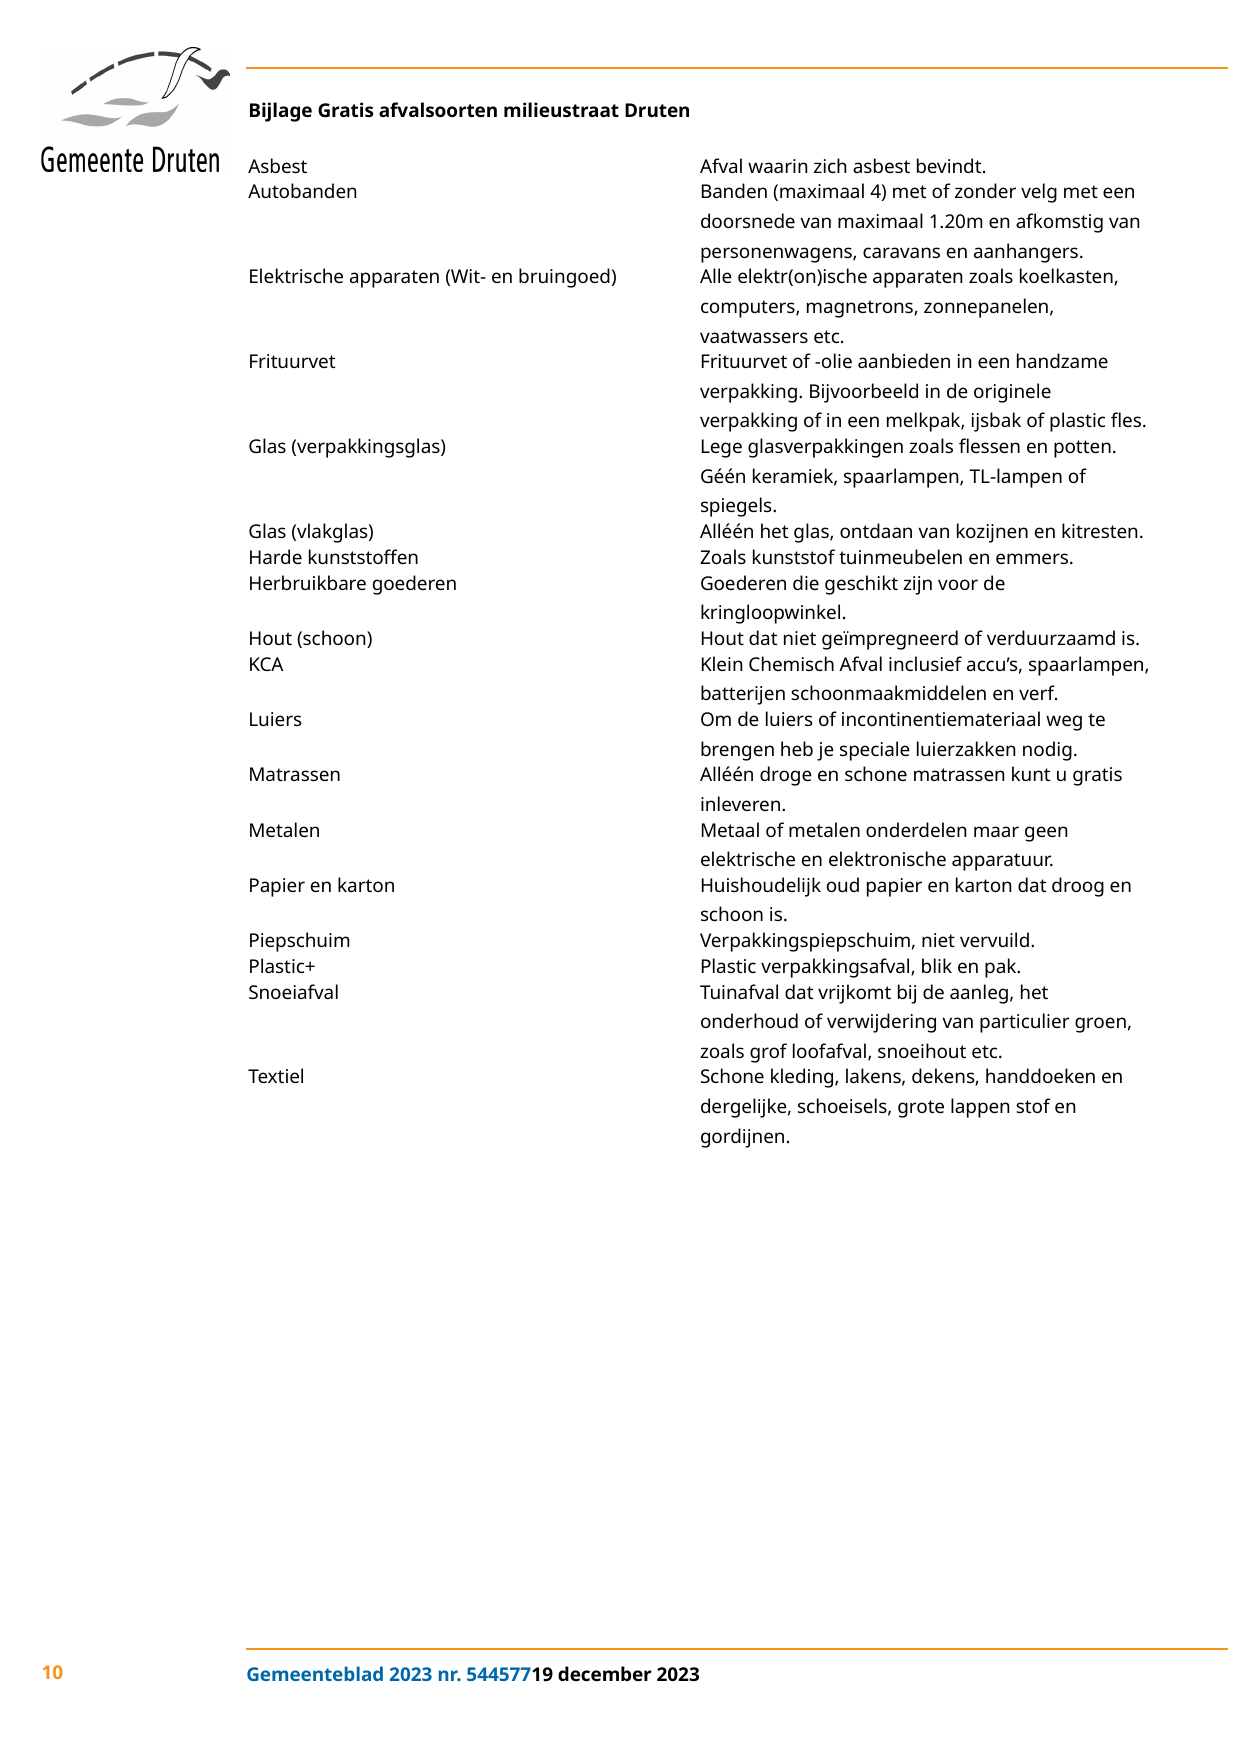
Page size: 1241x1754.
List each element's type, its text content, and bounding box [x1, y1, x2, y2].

table_cell Glas (verpakkingsglas) [248, 434, 700, 518]
text Bijlage Gratis afvalsoorten milieustraat Druten [248, 95, 1152, 123]
table_cell Tuinafval dat vrijkomt bij de aanleg, het onderhoud of verwijdering van particulier groen, zoals grof loofafval, snoeihout etc. [700, 979, 1152, 1064]
table_cell Om de luiers of incontinentiemateriaal weg te brengen heb je speciale luierzakken nodig. [700, 706, 1152, 761]
table_header Afval waarin zich asbest bevindt. [700, 153, 1152, 179]
table_cell Alléén droge en schone matrassen kunt u gratis inleveren. [700, 761, 1152, 817]
table_cell Schone kleding, lakens, dekens, handdoeken en dergelijke, schoeisels, grote lappen stof en gordijnen. [700, 1064, 1152, 1149]
table_cell Banden (maximaal 4) met of zonder velg met een doorsnede van maximaal 1.20m en afkomstig van personenwagens, caravans en aanhangers. [700, 179, 1152, 264]
table_cell Lege glasverpakkingen zoals flessen en potten. Géén keramiek, spaarlampen, TL-lampen of spiegels. [700, 434, 1152, 518]
table_cell Plastic verpakkingsafval, blik en pak. [700, 953, 1152, 979]
table_cell Frituurvet of -olie aanbieden in een handzame verpakking. Bijvoorbeeld in de originele verpakking of in een melkpak, ijsbak of plastic fles. [700, 349, 1152, 433]
table_header Asbest [248, 153, 700, 179]
picture [41, 47, 231, 172]
table_cell Plastic+ [248, 953, 700, 979]
table_cell KCA [248, 651, 700, 706]
table_cell Huishoudelijk oud papier en karton dat droog en schoon is. [700, 872, 1152, 927]
table_cell Herbruikbare goederen [248, 570, 700, 625]
table_cell Piepschuim [248, 928, 700, 953]
table_cell Alle elektr(on)ische apparaten zoals koelkasten, computers, magnetrons, zonnepanelen, vaatwassers etc. [700, 264, 1152, 348]
table_cell Elektrische apparaten (Wit- en bruingoed) [248, 264, 700, 348]
table_cell Luiers [248, 706, 700, 761]
table_cell Harde kunststoffen [248, 544, 700, 570]
table_cell Frituurvet [248, 349, 700, 433]
table_cell Autobanden [248, 179, 700, 264]
table_cell Klein Chemisch Afval inclusief accu’s, spaarlampen, batterijen schoonmaakmiddelen en verf. [700, 651, 1152, 706]
table_cell Alléén het glas, ontdaan van kozijnen en kitresten. [700, 518, 1152, 544]
table_cell Hout (schoon) [248, 625, 700, 651]
table_cell Zoals kunststof tuinmeubelen en emmers. [700, 544, 1152, 570]
table_cell Goederen die geschikt zijn voor de kringloopwinkel. [700, 570, 1152, 625]
table_cell Hout dat niet geïmpregneerd of verduurzaamd is. [700, 625, 1152, 651]
table_cell Papier en karton [248, 872, 700, 927]
table_cell Matrassen [248, 761, 700, 817]
table_cell Textiel [248, 1064, 700, 1149]
table_cell Snoeiafval [248, 979, 700, 1064]
table_cell Metaal of metalen onderdelen maar geen elektrische en elektronische apparatuur. [700, 817, 1152, 872]
table_cell Metalen [248, 817, 700, 872]
table_cell Glas (vlakglas) [248, 518, 700, 544]
table_cell Verpakkingspiepschuim, niet vervuild. [700, 928, 1152, 953]
